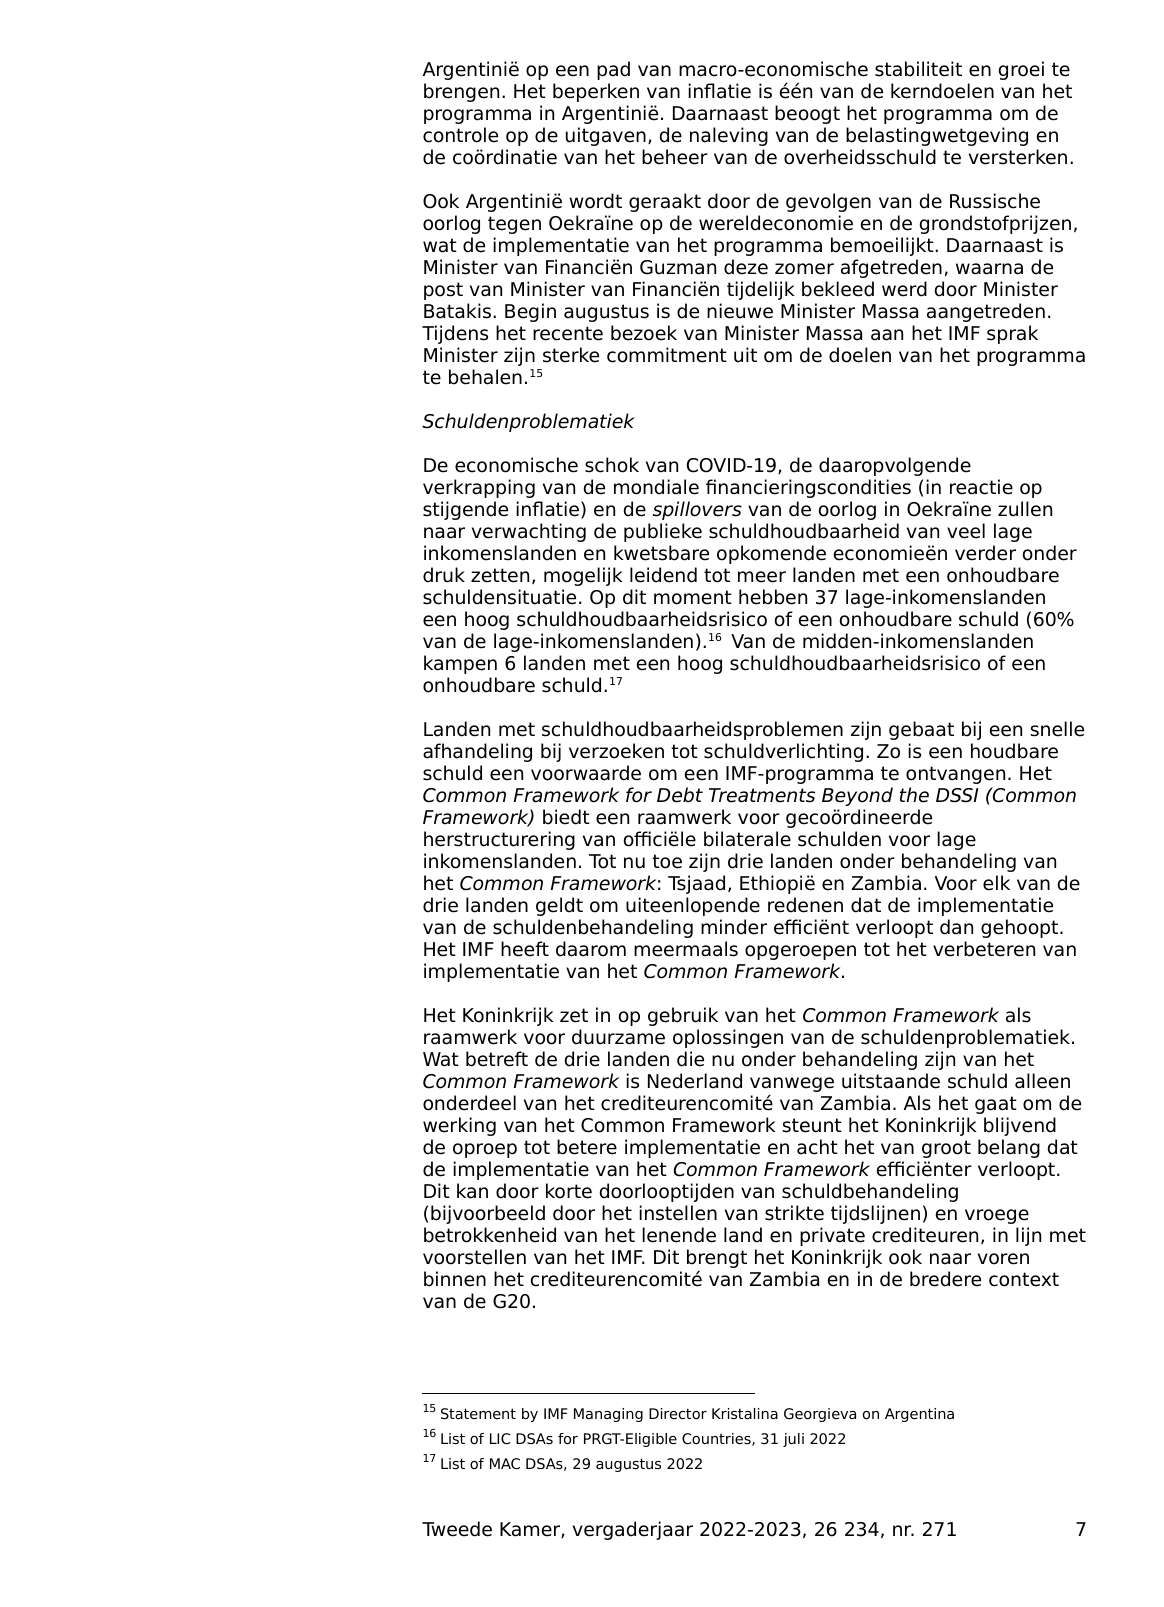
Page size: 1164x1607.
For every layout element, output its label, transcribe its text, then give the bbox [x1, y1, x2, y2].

text Statement by IMF Managing Director Kristalina Georgieva on Argentina [422, 1402, 1087, 1424]
text De economische schok van COVID-19, de daaropvolgende verkrapping van de mondiale financieringscondities (in reactie op stijgende inflatie) en de spillovers van de oorlog in Oekraïne zullen naar verwachting de publieke schuldhoudbaarheid van veel lage inkomenslanden en kwetsbare opkomende economieën verder onder druk zetten, mogelijk leidend tot meer landen met een onhoudbare schuldensituatie. Op dit moment hebben 37 lage-inkomenslanden een hoog schuldhoudbaarheidsrisico of een onhoudbare schuld (60% van de lage-inkomenslanden). Van de midden-inkomenslanden kampen 6 landen met een hoog schuldhoudbaarheidsrisico of een onhoudbare schuld. [422, 455, 1087, 697]
text Landen met schuldhoudbaarheidsproblemen zijn gebaat bij een snelle afhandeling bij verzoeken tot schuldverlichting. Zo is een houdbare schuld een voorwaarde om een IMF-programma te ontvangen. Het Common Framework for Debt Treatments Beyond the DSSI (Common Framework) biedt een raamwerk voor gecoördineerde herstructurering van officiële bilaterale schulden voor lage inkomenslanden. Tot nu toe zijn drie landen onder behandeling van het Common Framework: Tsjaad, Ethiopië en Zambia. Voor elk van de drie landen geldt om uiteenlopende redenen dat de implementatie van de schuldenbehandeling minder efficiënt verloopt dan gehoopt. Het IMF heeft daarom meermaals opgeroepen tot het verbeteren van implementatie van het Common Framework. [422, 719, 1087, 983]
text List of MAC DSAs, 29 augustus 2022 [422, 1452, 1087, 1474]
text Het Koninkrijk zet in op gebruik van het Common Framework als raamwerk voor duurzame oplossingen van de schuldenproblematiek. Wat betreft de drie landen die nu onder behandeling zijn van het Common Framework is Nederland vanwege uitstaande schuld alleen onderdeel van het crediteurencomité van Zambia. Als het gaat om de werking van het Common Framework steunt het Koninkrijk blijvend de oproep tot betere implementatie en acht het van groot belang dat de implementatie van het Common Framework efficiënter verloopt. Dit kan door korte doorlooptijden van schuldbehandeling (bijvoorbeeld door het instellen van strikte tijdslijnen) en vroege betrokkenheid van het lenende land en private crediteuren, in lijn met voorstellen van het IMF. Dit brengt het Koninkrijk ook naar voren binnen het crediteurencomité van Zambia en in de bredere context van de G20. [422, 1005, 1087, 1313]
subtitle Schuldenproblematiek [422, 411, 1087, 433]
text Ook Argentinië wordt geraakt door de gevolgen van de Russische oorlog tegen Oekraïne op de wereldeconomie en de grondstofprijzen, wat de implementatie van het programma bemoeilijkt. Daarnaast is Minister van Financiën Guzman deze zomer afgetreden, waarna de post van Minister van Financiën tijdelijk bekleed werd door Minister Batakis. Begin augustus is de nieuwe Minister Massa aangetreden. Tijdens het recente bezoek van Minister Massa aan het IMF sprak Minister zijn sterke commitment uit om de doelen van het programma te behalen. [422, 191, 1087, 389]
text List of LIC DSAs for PRGT-Eligible Countries, 31 juli 2022 [422, 1427, 1087, 1449]
text Argentinië op een pad van macro-economische stabiliteit en groei te brengen. Het beperken van inflatie is één van de kerndoelen van het programma in Argentinië. Daarnaast beoogt het programma om de controle op de uitgaven, de naleving van de belastingwetgeving en de coördinatie van het beheer van de overheidsschuld te versterken. [422, 59, 1087, 169]
